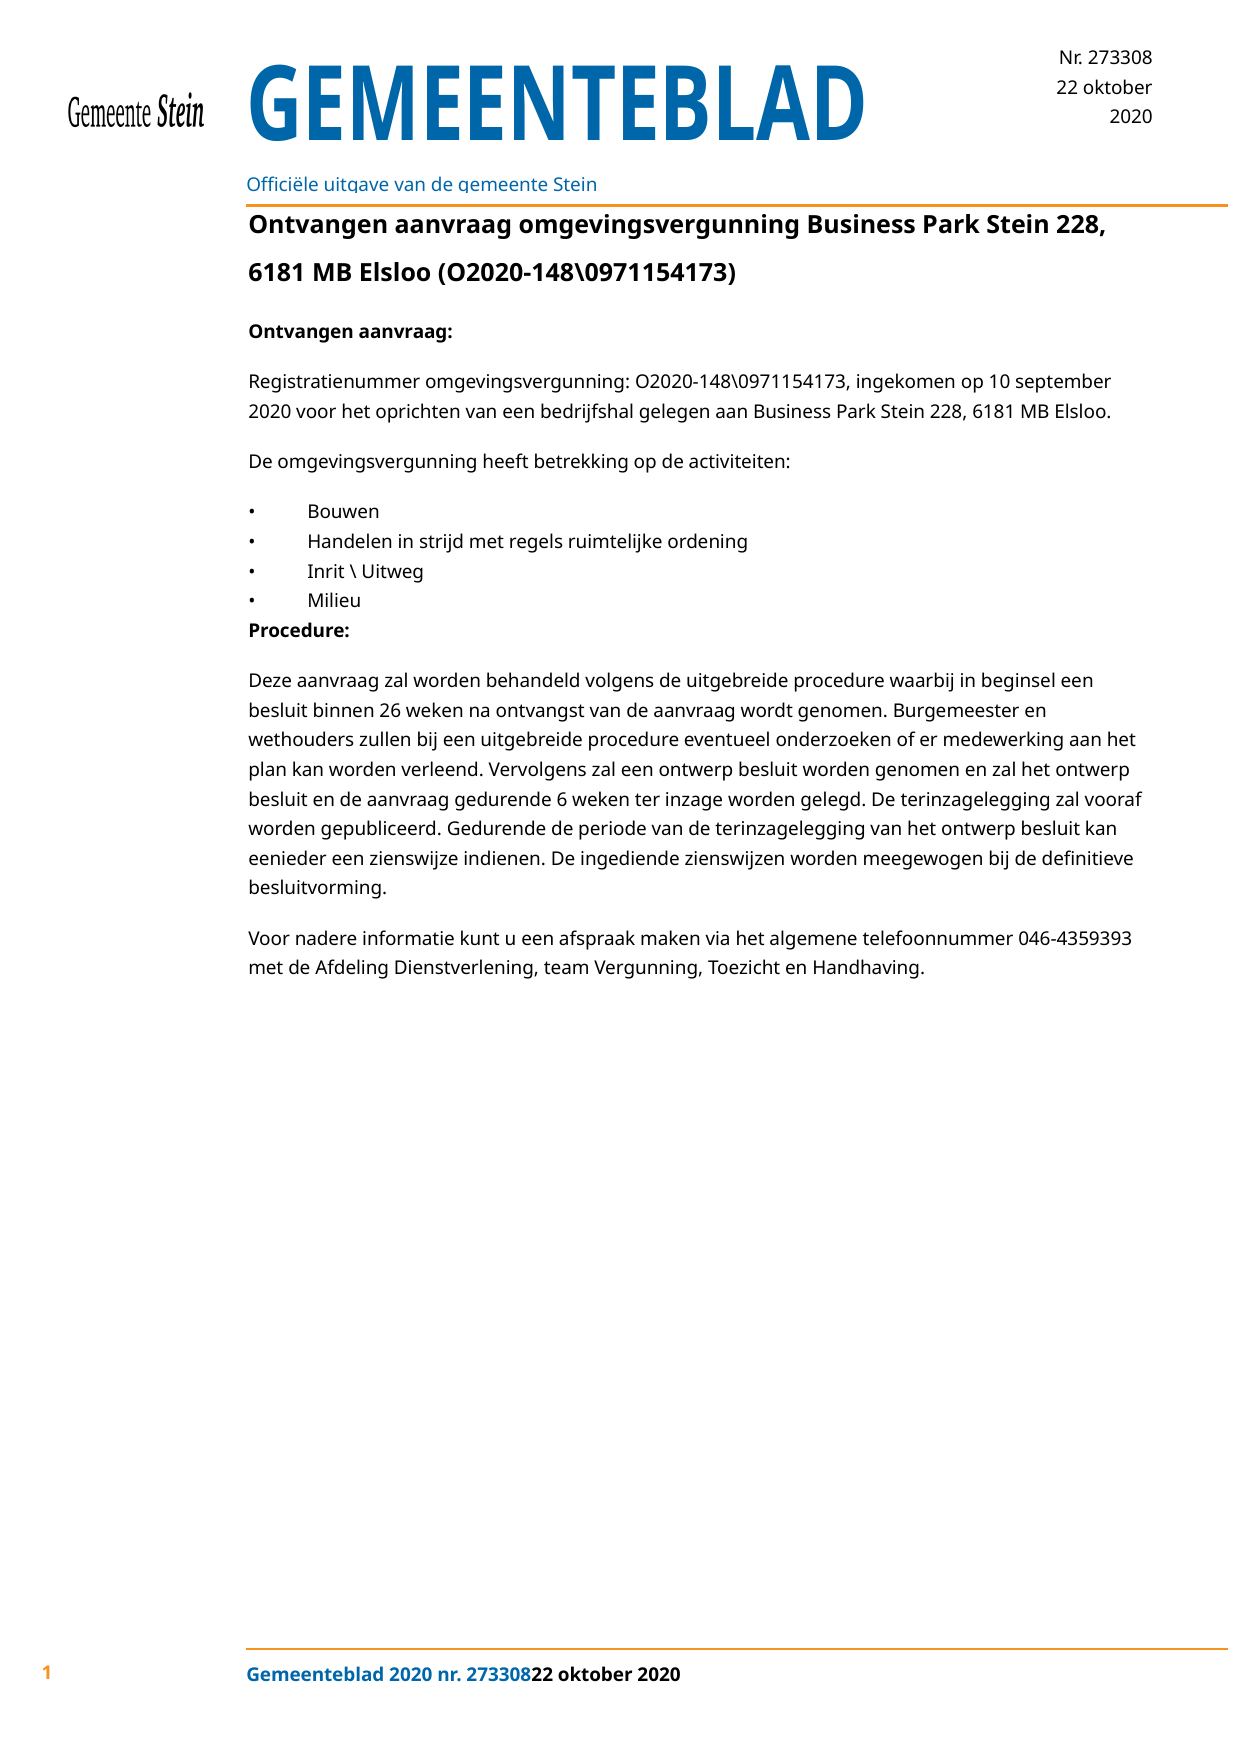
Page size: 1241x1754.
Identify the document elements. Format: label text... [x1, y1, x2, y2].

text Voor nadere informatie kunt u een afspraak maken via het algemene telefoonnummer 046-4359393 met de Afdeling Dienstverlening, team Vergunning, Toezicht en Handhaving. [248, 925, 1152, 980]
text Ontvangen aanvraag omgevingsvergunning Business Park Stein 228, 6181 MB Elsloo (O2020-148\0971154173) [248, 207, 1152, 288]
picture [41, 47, 231, 172]
text Deze aanvraag zal worden behandeld volgens de uitgebreide procedure waarbij in beginsel een besluit binnen 26 weken na ontvangst van de aanvraag wordt genomen. Burgemeester en wethouders zullen bij een uitgebreide procedure eventueel onderzoeken of er medewerking aan het plan kan worden verleend. Vervolgens zal een ontwerp besluit worden genomen en zal het ontwerp besluit en de aanvraag gedurende 6 weken ter inzage worden gelegd. De terinzagelegging zal vooraf worden gepubliceerd. Gedurende de periode van de terinzagelegging van het ontwerp besluit kan eenieder een zienswijze indienen. De ingediende zienswijzen worden meegewogen bij de definitieve besluitvorming. [248, 667, 1152, 900]
list Bouwen [248, 499, 1152, 524]
text Registratienummer omgevingsvergunning: O2020-148\0971154173, ingekomen op 10 september 2020 voor het oprichten van een bedrijfshal gelegen aan Business Park Stein 228, 6181 MB Elsloo. [248, 368, 1152, 424]
list Handelen in strijd met regels ruimtelijke ordening [248, 528, 1152, 554]
list Inrit \ Uitweg [248, 558, 1152, 584]
list Milieu [248, 587, 1152, 613]
text De omgevingsvergunning heeft betrekking op de activiteiten: [248, 448, 1152, 474]
text Ontvangen aanvraag: [248, 318, 1152, 344]
text Procedure: [248, 617, 1152, 643]
